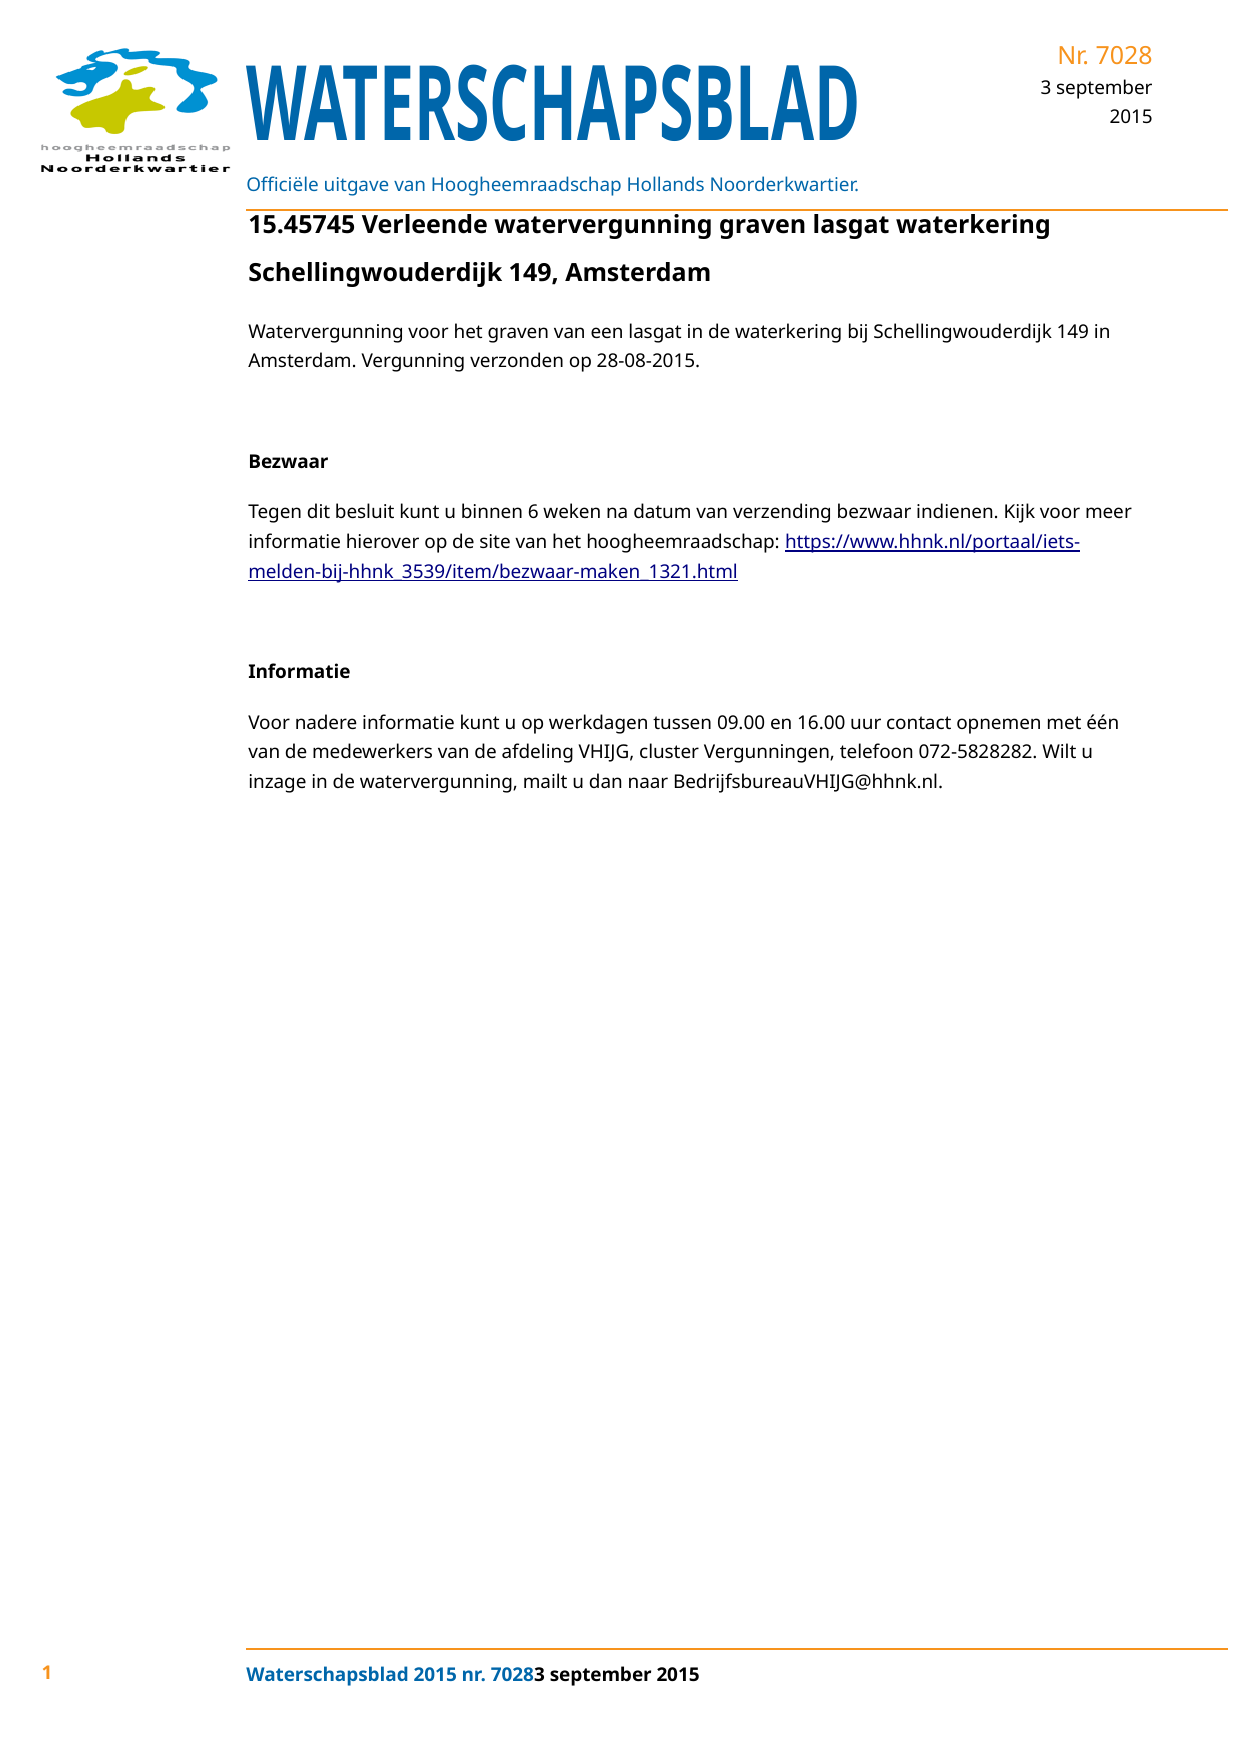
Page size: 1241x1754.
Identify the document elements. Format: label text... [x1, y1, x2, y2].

text Tegen dit besluit kunt u binnen 6 weken na datum van verzending bezwaar indienen. Kijk voor meer informatie hierover op de site van het hoogheemraadschap: https://www.hhnk.nl/portaal/iets-melden-bij-hhnk_3539/item/bezwaar-maken_1321.html [248, 499, 1152, 584]
text Voor nadere informatie kunt u op werkdagen tussen 09.00 en 16.00 uur contact opnemen met één van de medewerkers van de afdeling VHIJG, cluster Vergunningen, telefoon 072-5828282. Wilt u inzage in de watervergunning, mailt u dan naar BedrijfsbureauVHIJG@hhnk.nl. [248, 709, 1152, 794]
text Informatie [248, 659, 1152, 684]
text 15.45745 Verleende watervergunning graven lasgat waterkering Schellingwouderdijk 149, Amsterdam [248, 211, 1152, 288]
picture [41, 47, 231, 172]
text Bezwaar [248, 448, 1152, 474]
text Watervergunning voor het graven van een lasgat in de waterkering bij Schellingwouderdijk 149 in Amsterdam. Vergunning verzonden op 28-08-2015. [248, 318, 1152, 373]
